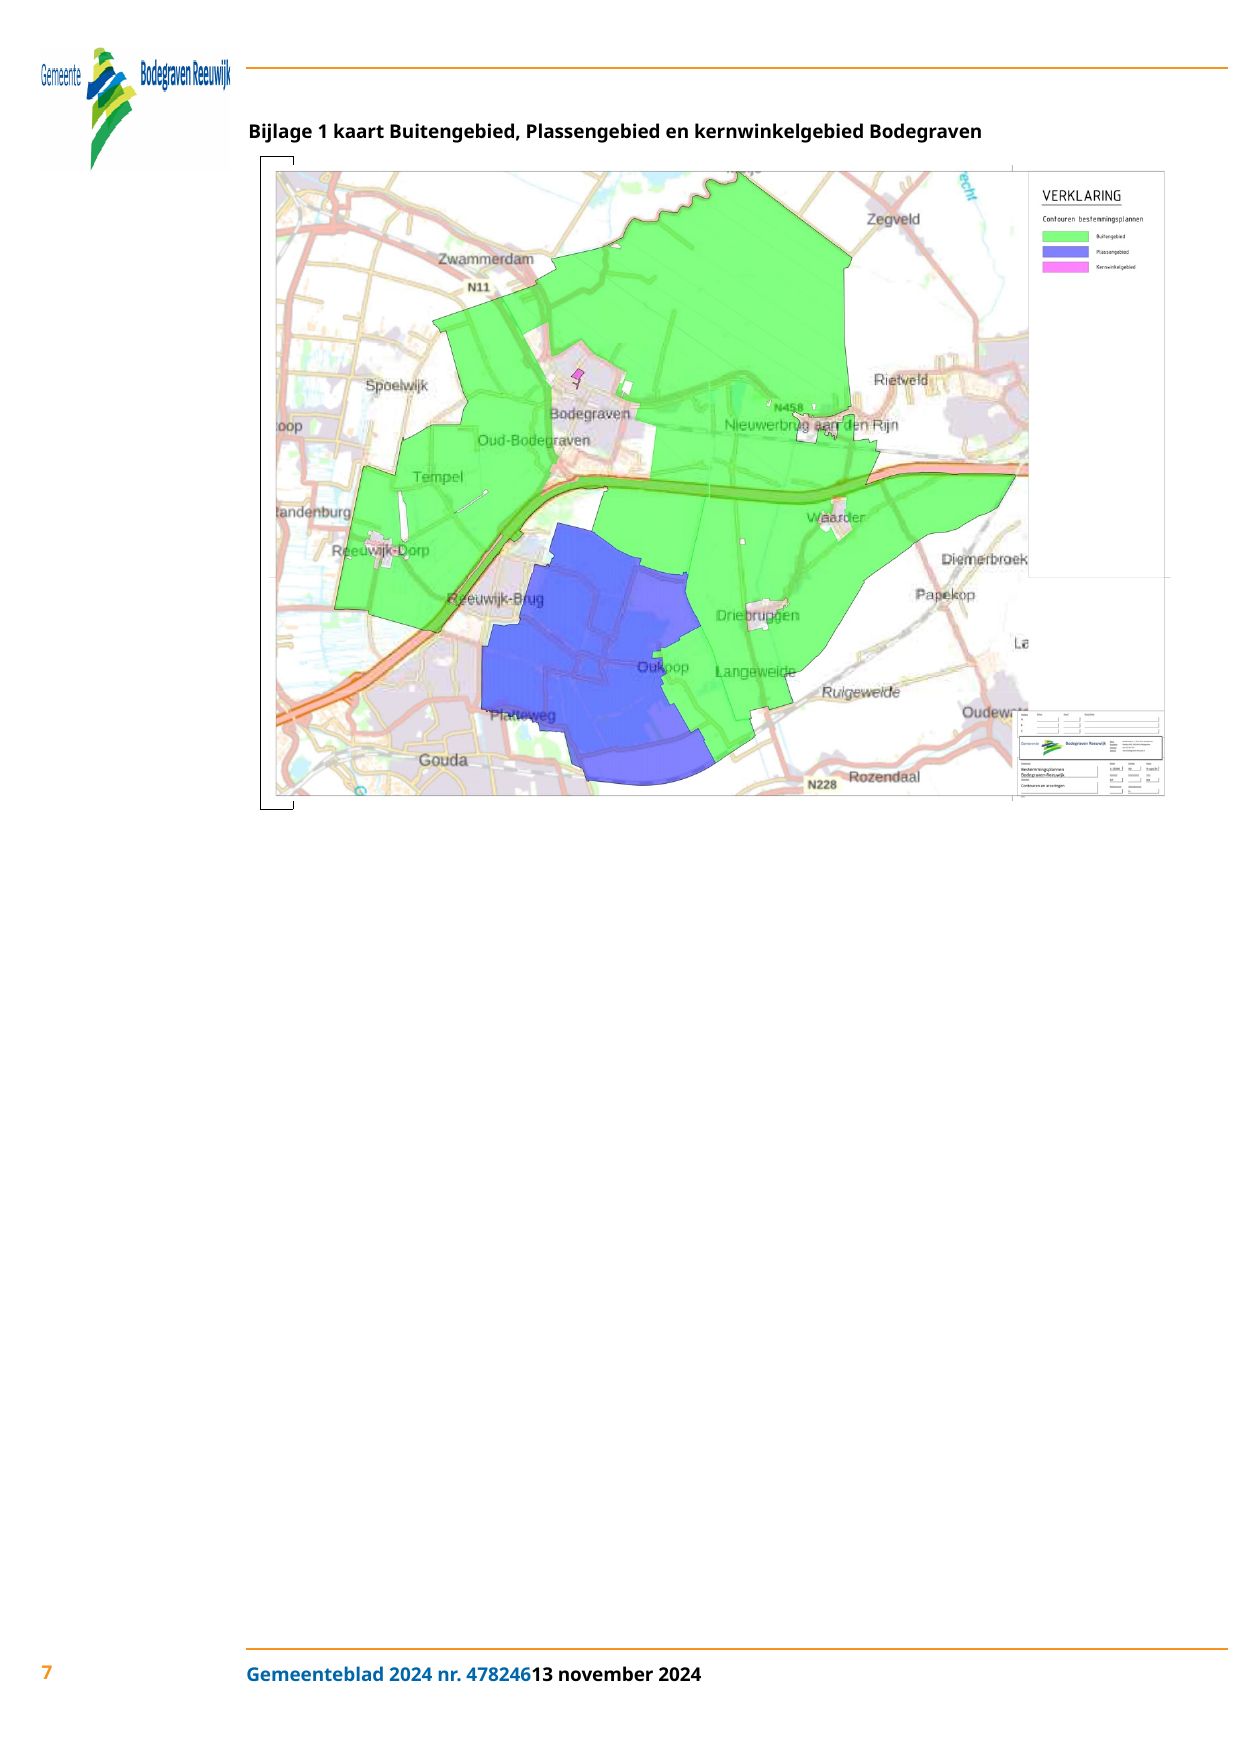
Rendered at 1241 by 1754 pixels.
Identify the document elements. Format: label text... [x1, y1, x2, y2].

picture [41, 47, 231, 172]
text Bijlage 1 kaart Buitengebied, Plassengebied en kernwinkelgebied Bodegraven [248, 116, 1152, 144]
picture [268, 165, 1173, 801]
